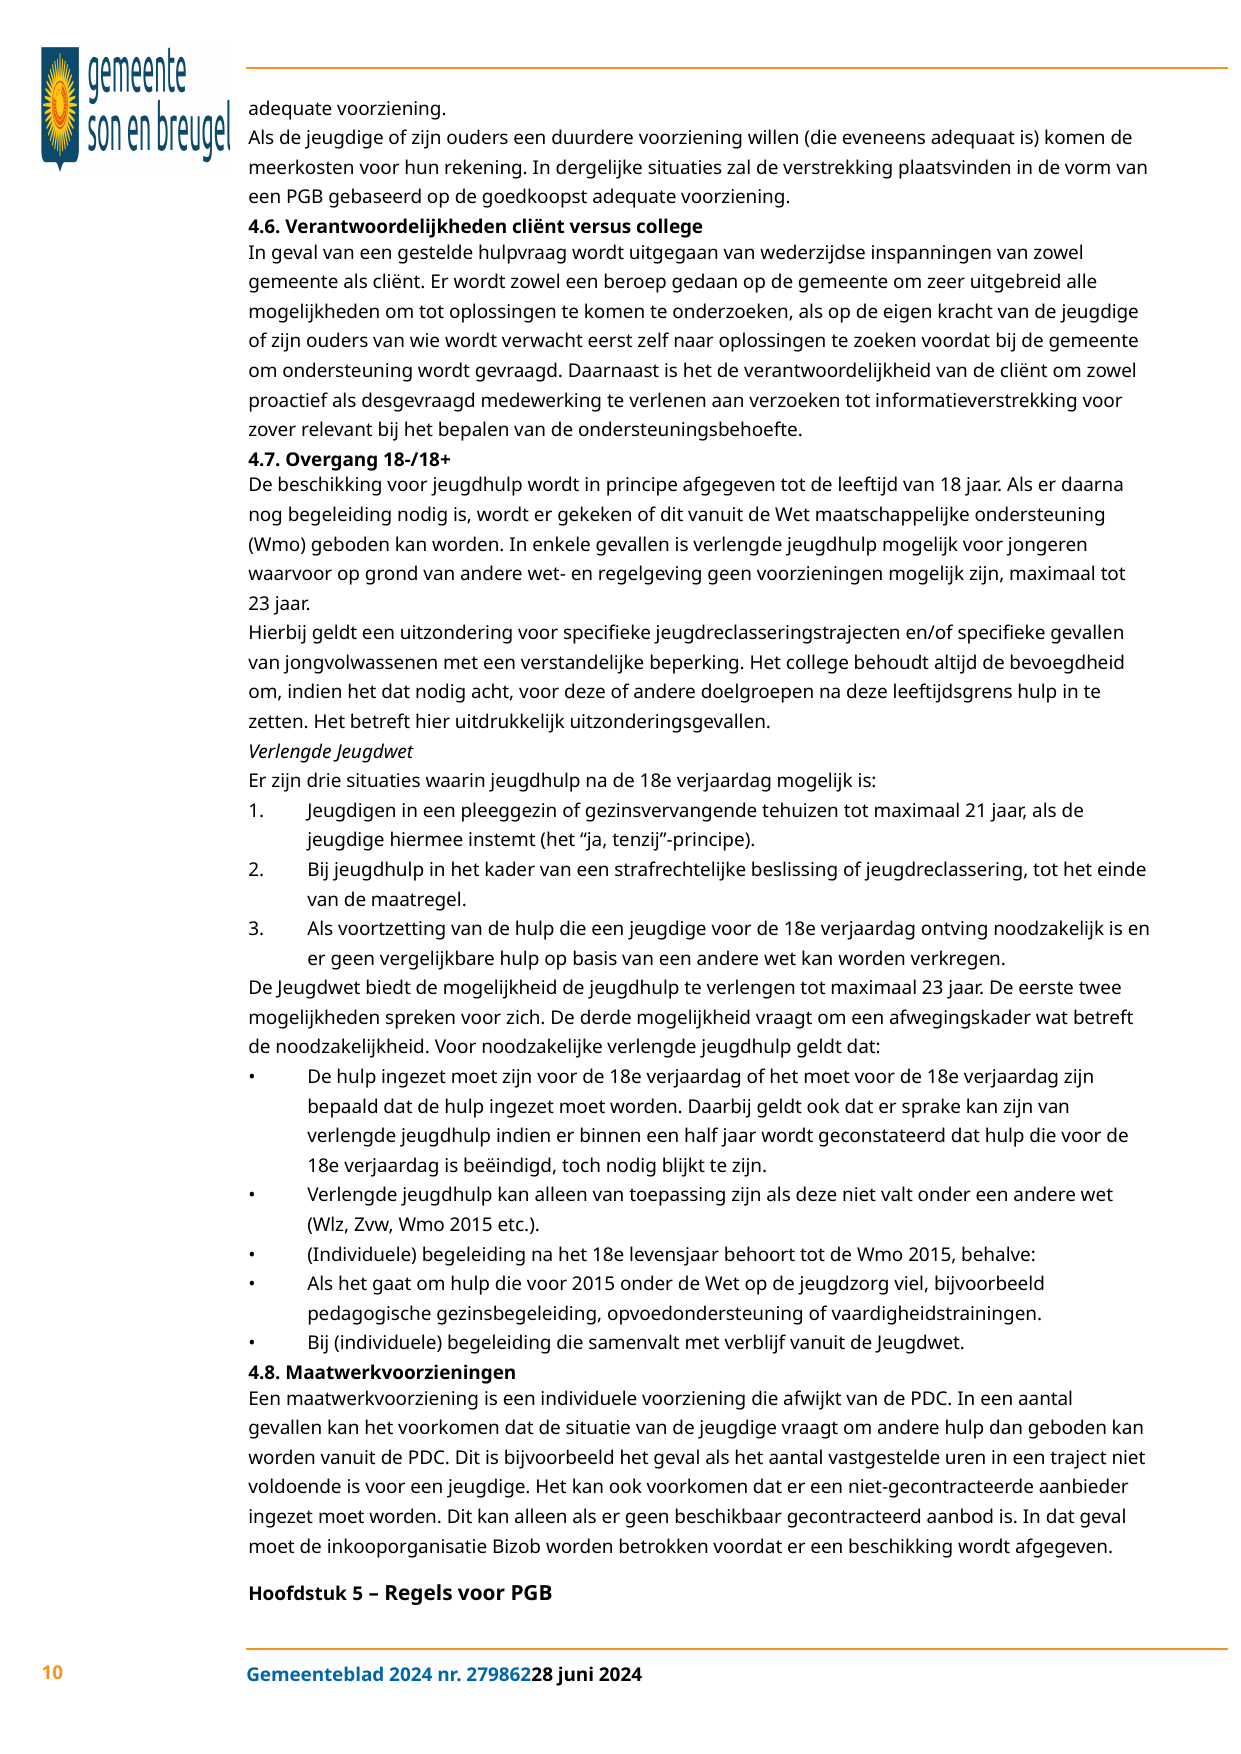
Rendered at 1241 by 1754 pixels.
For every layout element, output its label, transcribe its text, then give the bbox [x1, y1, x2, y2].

list Als het gaat om hulp die voor 2015 onder de Wet op de jeugdzorg viel, bijvoorbeeld pedagogische gezinsbegeleiding, opvoedondersteuning of vaardigheidstrainingen. [248, 1270, 1152, 1326]
text Een maatwerkvoorziening is een individuele voorziening die afwijkt van de PDC. In een aantal gevallen kan het voorkomen dat de situatie van de jeugdige vraagt om andere hulp dan geboden kan worden vanuit de PDC. Dit is bijvoorbeeld het geval als het aantal vastgestelde uren in een traject niet voldoende is voor een jeugdige. Het kan ook voorkomen dat er een niet-gecontracteerde aanbieder ingezet moet worden. Dit kan alleen als er geen beschikbaar gecontracteerd aanbod is. In dat geval moet de inkooporganisatie Bizob worden betrokken voordat er een beschikking wordt afgegeven. [248, 1385, 1152, 1558]
list De hulp ingezet moet zijn voor de 18e verjaardag of het moet voor de 18e verjaardag zijn bepaald dat de hulp ingezet moet worden. Daarbij geldt ook dat er sprake kan zijn van verlengde jeugdhulp indien er binnen een half jaar wordt geconstateerd dat hulp die voor de 18e verjaardag is beëindigd, toch nodig blijkt te zijn. [248, 1063, 1152, 1178]
text Er zijn drie situaties waarin jeugdhulp na de 18e verjaardag mogelijk is: [248, 767, 1152, 793]
list Bij jeugdhulp in het kader van een strafrechtelijke beslissing of jeugdreclassering, tot het einde van de maatregel. [248, 856, 1152, 912]
text Als de jeugdige of zijn ouders een duurdere voorziening willen (die eveneens adequaat is) komen de meerkosten voor hun rekening. In dergelijke situaties zal de verstrekking plaatsvinden in de vorm van een PGB gebaseerd op de goedkoopst adequate voorziening. [248, 124, 1152, 209]
text De beschikking voor jeugdhulp wordt in principe afgegeven tot de leeftijd van 18 jaar. Als er daarna nog begeleiding nodig is, wordt er gekeken of dit vanuit de Wet maatschappelijke ondersteuning (Wmo) geboden kan worden. In enkele gevallen is verlengde jeugdhulp mogelijk voor jongeren waarvoor op grond van andere wet- en regelgeving geen voorzieningen mogelijk zijn, maximaal tot 23 jaar. [248, 472, 1152, 616]
text Hoofdstuk 5 – Regels voor PGB [248, 1578, 1152, 1607]
list Bij (individuele) begeleiding die samenvalt met verblijf vanuit de Jeugdwet. [248, 1329, 1152, 1355]
list Als voortzetting van de hulp die een jeugdige voor de 18e verjaardag ontving noodzakelijk is en er geen vergelijkbare hulp op basis van een andere wet kan worden verkregen. [248, 915, 1152, 971]
text Verlengde Jeugdwet [248, 738, 1152, 764]
text 4.7. Overgang 18-/18+ [248, 446, 1152, 472]
list (Individuele) begeleiding na het 18e levensjaar behoort tot de Wmo 2015, behalve: [248, 1241, 1152, 1267]
text 4.6. Verantwoordelijkheden cliënt versus college [248, 213, 1152, 239]
text Hierbij geldt een uitzondering voor specifieke jeugdreclasseringstrajecten en/of specifieke gevallen van jongvolwassenen met een verstandelijke beperking. Het college behoudt altijd de bevoegdheid om, indien het dat nodig acht, voor deze of andere doelgroepen na deze leeftijdsgrens hulp in te zetten. Het betreft hier uitdrukkelijk uitzonderingsgevallen. [248, 619, 1152, 734]
text 4.8. Maatwerkvoorzieningen [248, 1359, 1152, 1385]
picture [41, 47, 231, 172]
text In geval van een gestelde hulpvraag wordt uitgegaan van wederzijdse inspanningen van zowel gemeente als cliënt. Er wordt zowel een beroep gedaan op de gemeente om zeer uitgebreid alle mogelijkheden om tot oplossingen te komen te onderzoeken, als op de eigen kracht van de jeugdige of zijn ouders van wie wordt verwacht eerst zelf naar oplossingen te zoeken voordat bij de gemeente om ondersteuning wordt gevraagd. Daarnaast is het de verantwoordelijkheid van de cliënt om zowel proactief als desgevraagd medewerking te verlenen aan verzoeken tot informatieverstrekking voor zover relevant bij het bepalen van de ondersteuningsbehoefte. [248, 239, 1152, 442]
text adequate voorziening. [248, 95, 1152, 121]
text De Jeugdwet biedt de mogelijkheid de jeugdhulp te verlengen tot maximaal 23 jaar. De eerste twee mogelijkheden spreken voor zich. De derde mogelijkheid vraagt om een afwegingskader wat betreft de noodzakelijkheid. Voor noodzakelijke verlengde jeugdhulp geldt dat: [248, 974, 1152, 1059]
list Verlengde jeugdhulp kan alleen van toepassing zijn als deze niet valt onder een andere wet (Wlz, Zvw, Wmo 2015 etc.). [248, 1182, 1152, 1237]
list Jeugdigen in een pleeggezin of gezinsvervangende tehuizen tot maximaal 21 jaar, als de jeugdige hiermee instemt (het “ja, tenzij”-principe). [248, 797, 1152, 852]
